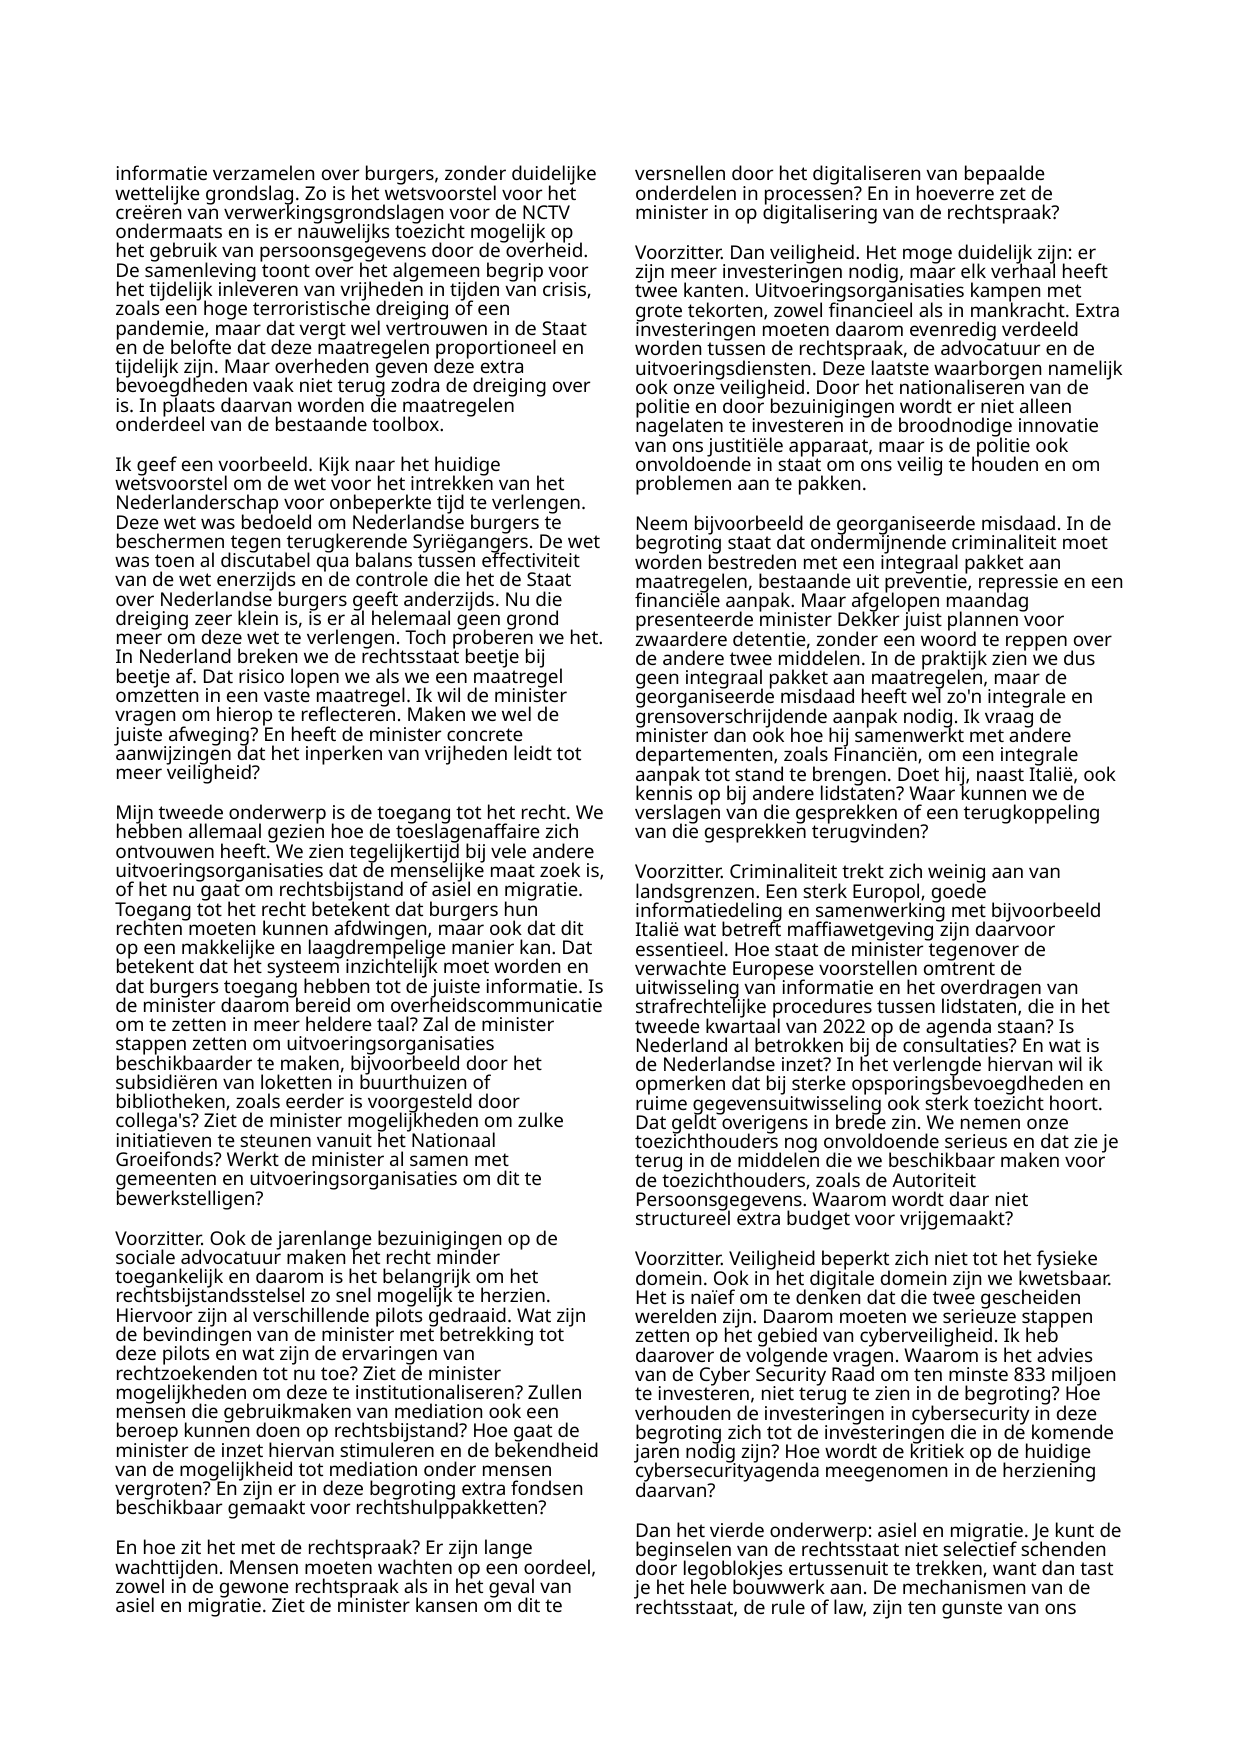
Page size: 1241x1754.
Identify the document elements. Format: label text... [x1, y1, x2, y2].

text Neem bijvoorbeeld de georganiseerde misdaad. In de begroting staat dat ondermijnende criminaliteit moet worden bestreden met een integraal pakket aan maatregelen, bestaande uit preventie, repressie en een financiële aanpak. Maar afgelopen maandag presenteerde minister Dekker juist plannen voor zwaardere detentie, zonder een woord te reppen over de andere twee middelen. In de praktijk zien we dus geen integraal pakket aan maatregelen, maar de georganiseerde misdaad heeft wel zo'n integrale en grensoverschrijdende aanpak nodig. Ik vraag de minister dan ook hoe hij samenwerkt met andere departementen, zoals Financiën, om een integrale aanpak tot stand te brengen. Doet hij, naast Italië, ook kennis op bij andere lidstaten? Waar kunnen we de verslagen van die gesprekken of een terugkoppeling van die gesprekken terugvinden? [635, 515, 1125, 843]
text Voorzitter. Dan veiligheid. Het moge duidelijk zijn: er zijn meer investeringen nodig, maar elk verhaal heeft twee kanten. Uitvoeringsorganisaties kampen met grote tekorten, zowel financieel als in mankracht. Extra investeringen moeten daarom evenredig verdeeld worden tussen de rechtspraak, de advocatuur en de uitvoeringsdiensten. Deze laatste waarborgen namelijk ook onze veiligheid. Door het nationaliseren van de politie en door bezuinigingen wordt er niet alleen nagelaten te investeren in de broodnodige innovatie van ons justitiële apparaat, maar is de politie ook onvoldoende in staat om ons veilig te houden en om problemen aan te pakken. [635, 244, 1125, 494]
text Ik geef een voorbeeld. Kijk naar het huidige wetsvoorstel om de wet voor het intrekken van het Nederlanderschap voor onbeperkte tijd te verlengen. Deze wet was bedoeld om Nederlandse burgers te beschermen tegen terugkerende Syriëgangers. De wet was toen al discutabel qua balans tussen effectiviteit van de wet enerzijds en de controle die het de Staat over Nederlandse burgers geeft anderzijds. Nu die dreiging zeer klein is, is er al helemaal geen grond meer om deze wet te verlengen. Toch proberen we het. In Nederland breken we de rechtsstaat beetje bij beetje af. Dat risico lopen we als we een maatregel omzetten in een vaste maatregel. Ik wil de minister vragen om hierop te reflecteren. Maken we wel de juiste afweging? En heeft de minister concrete aanwijzingen dat het inperken van vrijheden leidt tot meer veiligheid? [115, 456, 605, 783]
text Voorzitter. Ook de jarenlange bezuinigingen op de sociale advocatuur maken het recht minder toegankelijk en daarom is het belangrijk om het rechtsbijstandsstelsel zo snel mogelijk te herzien. Hiervoor zijn al verschillende pilots gedraaid. Wat zijn de bevindingen van de minister met betrekking tot deze pilots en wat zijn de ervaringen van rechtzoekenden tot nu toe? Ziet de minister mogelijkheden om deze te institutionaliseren? Zullen mensen die gebruikmaken van mediation ook een beroep kunnen doen op rechtsbijstand? Hoe gaat de minister de inzet hiervan stimuleren en de bekendheid van de mogelijkheid tot mediation onder mensen vergroten? En zijn er in deze begroting extra fondsen beschikbaar gemaakt voor rechtshulppakketten? [115, 1229, 605, 1519]
text Dan het vierde onderwerp: asiel en migratie. Je kunt de beginselen van de rechtsstaat niet selectief schenden door legoblokjes ertussenuit te trekken, want dan tast je het hele bouwwerk aan. De mechanismen van de rechtsstaat, de rule of law, zijn ten gunste van ons [635, 1522, 1125, 1618]
text Voorzitter. Criminaliteit trekt zich weinig aan van landsgrenzen. Een sterk Europol, goede informatiedeling en samenwerking met bijvoorbeeld Italië wat betreft maffiawetgeving zijn daarvoor essentieel. Hoe staat de minister tegenover de verwachte Europese voorstellen omtrent de uitwisseling van informatie en het overdragen van strafrechtelijke procedures tussen lidstaten, die in het tweede kwartaal van 2022 op de agenda staan? Is Nederland al betrokken bij de consultaties? En wat is de Nederlandse inzet? In het verlengde hiervan wil ik opmerken dat bij sterke opsporingsbevoegdheden en ruime gegevensuitwisseling ook sterk toezicht hoort. Dat geldt overigens in brede zin. We nemen onze toezichthouders nog onvoldoende serieus en dat zie je terug in de middelen die we beschikbaar maken voor de toezichthouders, zoals de Autoriteit Persoonsgegevens. Waarom wordt daar niet structureel extra budget voor vrijgemaakt? [635, 863, 1125, 1229]
text versnellen door het digitaliseren van bepaalde onderdelen in processen? En in hoeverre zet de minister in op digitalisering van de rechtspraak? [635, 165, 1125, 223]
text Mijn tweede onderwerp is de toegang tot het recht. We hebben allemaal gezien hoe de toeslagenaffaire zich ontvouwen heeft. We zien tegelijkertijd bij vele andere uitvoeringsorganisaties dat de menselijke maat zoek is, of het nu gaat om rechtsbijstand of asiel en migratie. Toegang tot het recht betekent dat burgers hun rechten moeten kunnen afdwingen, maar ook dat dit op een makkelijke en laagdrempelige manier kan. Dat betekent dat het systeem inzichtelijk moet worden en dat burgers toegang hebben tot de juiste informatie. Is de minister daarom bereid om overheidscommunicatie om te zetten in meer heldere taal? Zal de minister stappen zetten om uitvoeringsorganisaties beschikbaarder te maken, bijvoorbeeld door het subsidiëren van loketten in buurthuizen of bibliotheken, zoals eerder is voorgesteld door collega's? Ziet de minister mogelijkheden om zulke initiatieven te steunen vanuit het Nationaal Groeifonds? Werkt de minister al samen met gemeenten en uitvoeringsorganisaties om dit te bewerkstelligen? [115, 804, 605, 1209]
text Voorzitter. Veiligheid beperkt zich niet tot het fysieke domein. Ook in het digitale domein zijn we kwetsbaar. Het is naïef om te denken dat die twee gescheiden werelden zijn. Daarom moeten we serieuze stappen zetten op het gebied van cyberveiligheid. Ik heb daarover de volgende vragen. Waarom is het advies van de Cyber Security Raad om ten minste 833 miljoen te investeren, niet terug te zien in de begroting? Hoe verhouden de investeringen in cybersecurity in deze begroting zich tot de investeringen die in de komende jaren nodig zijn? Hoe wordt de kritiek op de huidige cybersecurityagenda meegenomen in de herziening daarvan? [635, 1250, 1125, 1501]
text informatie verzamelen over burgers, zonder duidelijke wettelijke grondslag. Zo is het wetsvoorstel voor het creëren van verwerkingsgrondslagen voor de NCTV ondermaats en is er nauwelijks toezicht mogelijk op het gebruik van persoonsgegevens door de overheid. De samenleving toont over het algemeen begrip voor het tijdelijk inleveren van vrijheden in tijden van crisis, zoals een hoge terroristische dreiging of een pandemie, maar dat vergt wel vertrouwen in de Staat en de belofte dat deze maatregelen proportioneel en tijdelijk zijn. Maar overheden geven deze extra bevoegdheden vaak niet terug zodra de dreiging over is. In plaats daarvan worden die maatregelen onderdeel van de bestaande toolbox. [115, 165, 605, 435]
text En hoe zit het met de rechtspraak? Er zijn lange wachttijden. Mensen moeten wachten op een oordeel, zowel in de gewone rechtspraak als in het geval van asiel en migratie. Ziet de minister kansen om dit te [115, 1539, 605, 1616]
